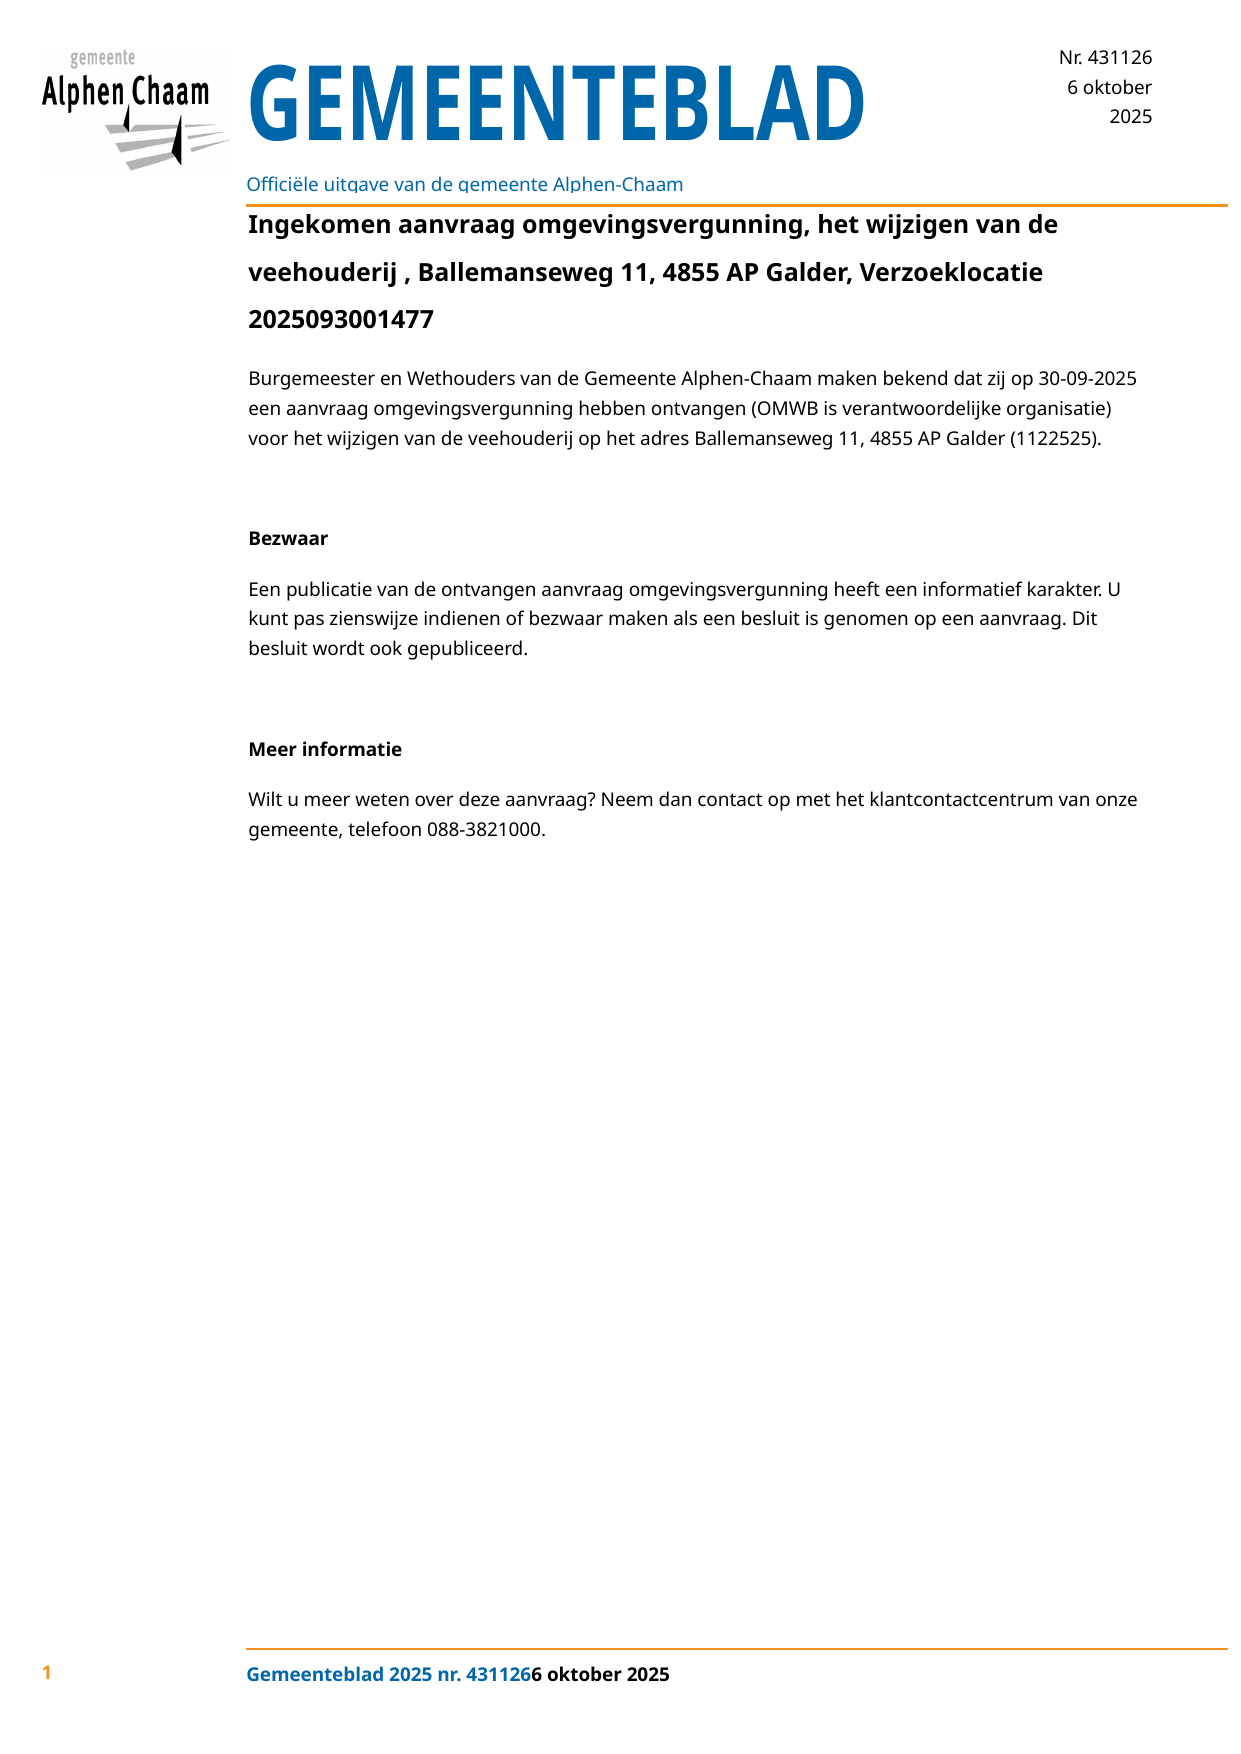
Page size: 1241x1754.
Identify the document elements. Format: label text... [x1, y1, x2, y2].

text Een publicatie van de ontvangen aanvraag omgevingsvergunning heeft een informatief karakter. U kunt pas zienswijze indienen of bezwaar maken als een besluit is genomen op een aanvraag. Dit besluit wordt ook gepubliceerd. [248, 576, 1152, 661]
text Ingekomen aanvraag omgevingsvergunning, het wijzigen van de veehouderij , Ballemanseweg 11, 4855 AP Galder, Verzoeklocatie 2025093001477 [248, 207, 1152, 336]
text Wilt u meer weten over deze aanvraag? Neem dan contact op met het klantcontactcentrum van onze gemeente, telefoon 088-3821000. [248, 786, 1152, 842]
text Meer informatie [248, 736, 1152, 762]
picture [41, 47, 231, 172]
text Burgemeester en Wethouders van de Gemeente Alphen-Chaam maken bekend dat zij op 30-09-2025 een aanvraag omgevingsvergunning hebben ontvangen (OMWB is verantwoordelijke organisatie) voor het wijzigen van de veehouderij op het adres Ballemanseweg 11, 4855 AP Galder (1122525). [248, 366, 1152, 450]
text Bezwaar [248, 526, 1152, 551]
